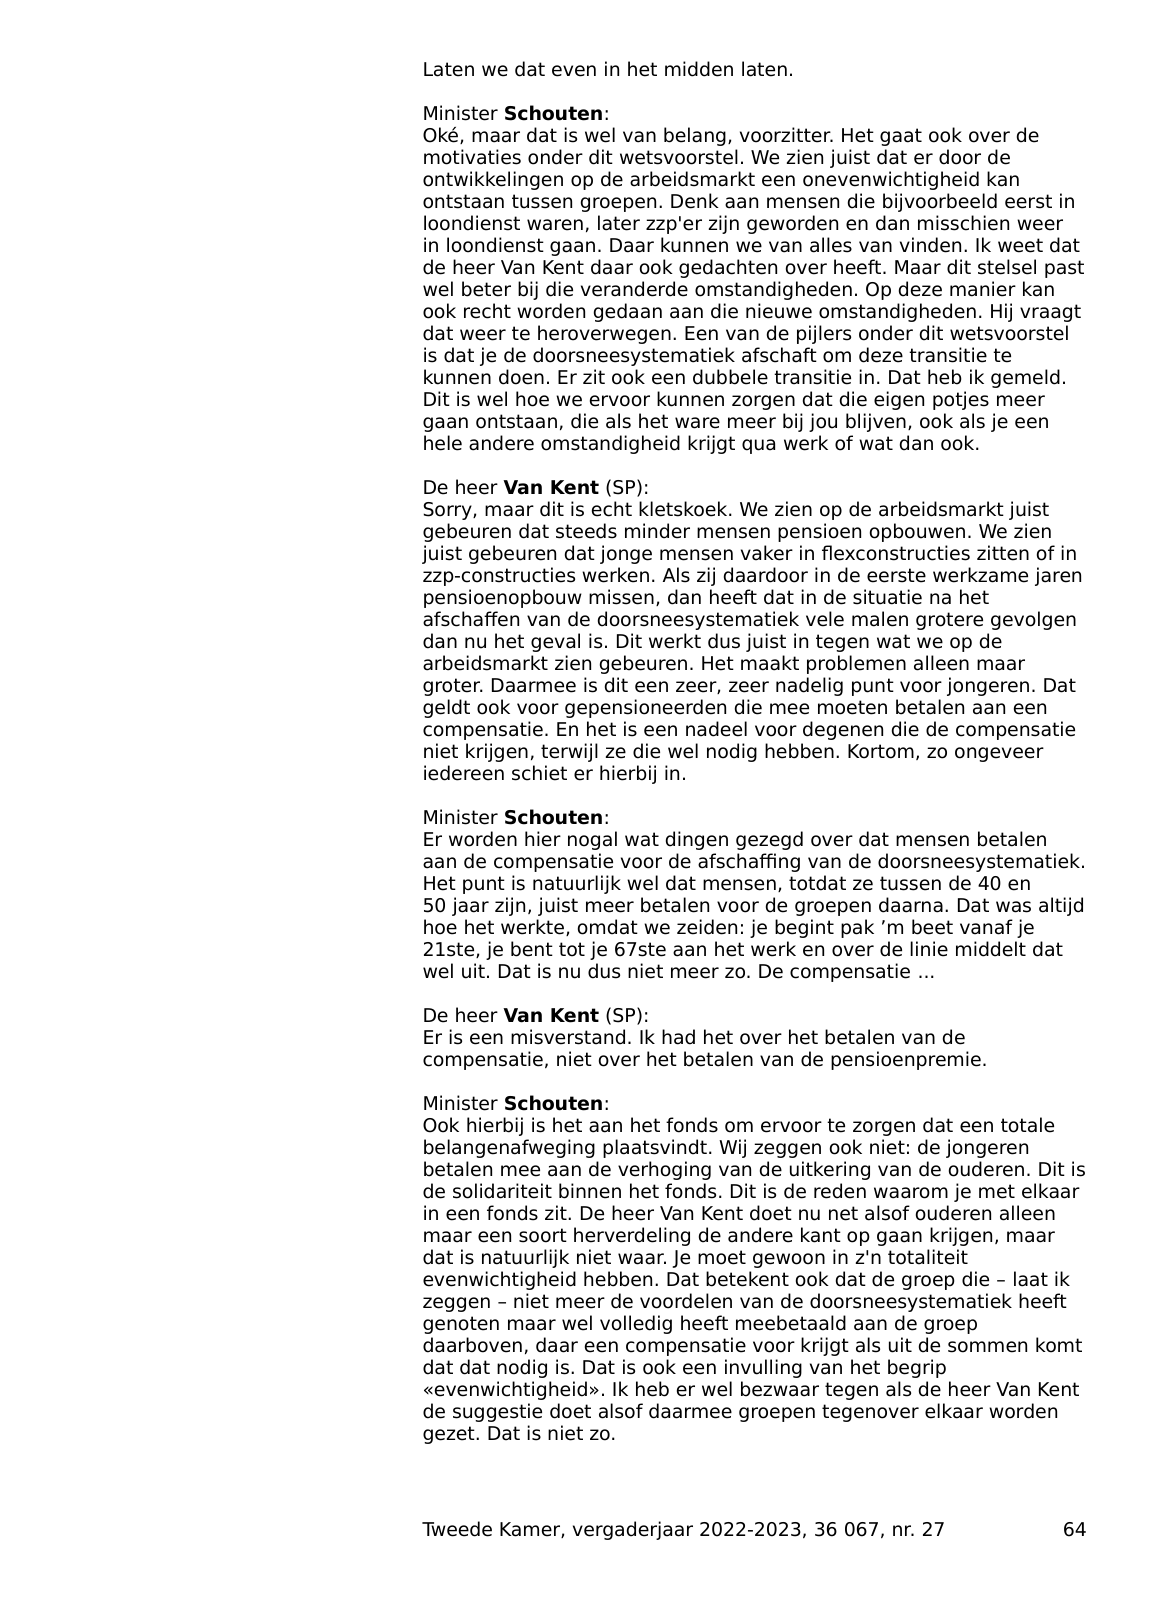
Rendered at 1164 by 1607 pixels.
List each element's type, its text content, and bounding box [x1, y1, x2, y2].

text Oké, maar dat is wel van belang, voorzitter. Het gaat ook over de motivaties onder dit wetsvoorstel. We zien juist dat er door de ontwikkelingen op de arbeidsmarkt een onevenwichtigheid kan ontstaan tussen groepen. Denk aan mensen die bijvoorbeeld eerst in loondienst waren, later zzp'er zijn geworden en dan misschien weer in loondienst gaan. Daar kunnen we van alles van vinden. Ik weet dat de heer Van Kent daar ook gedachten over heeft. Maar dit stelsel past wel beter bij die veranderde omstandigheden. Op deze manier kan ook recht worden gedaan aan die nieuwe omstandigheden. Hij vraagt dat weer te heroverwegen. Een van de pijlers onder dit wetsvoorstel is dat je de doorsneesystematiek afschaft om deze transitie te kunnen doen. Er zit ook een dubbele transitie in. Dat heb ik gemeld. Dit is wel hoe we ervoor kunnen zorgen dat die eigen potjes meer gaan ontstaan, die als het ware meer bij jou blijven, ook als je een hele andere omstandigheid krijgt qua werk of wat dan ook. [422, 125, 1087, 455]
text Sorry, maar dit is echt kletskoek. We zien op de arbeidsmarkt juist gebeuren dat steeds minder mensen pensioen opbouwen. We zien juist gebeuren dat jonge mensen vaker in flexconstructies zitten of in zzp-constructies werken. Als zij daardoor in de eerste werkzame jaren pensioenopbouw missen, dan heeft dat in de situatie na het afschaffen van de doorsneesystematiek vele malen grotere gevolgen dan nu het geval is. Dit werkt dus juist in tegen wat we op de arbeidsmarkt zien gebeuren. Het maakt problemen alleen maar groter. Daarmee is dit een zeer, zeer nadelig punt voor jongeren. Dat geldt ook voor gepensioneerden die mee moeten betalen aan een compensatie. En het is een nadeel voor degenen die de compensatie niet krijgen, terwijl ze die wel nodig hebben. Kortom, zo ongeveer iedereen schiet er hierbij in. [422, 499, 1087, 785]
text De heer Van Kent (SP): [422, 477, 1087, 499]
text Er worden hier nogal wat dingen gezegd over dat mensen betalen aan de compensatie voor de afschaffing van de doorsneesystematiek. Het punt is natuurlijk wel dat mensen, totdat ze tussen de 40 en 50 jaar zijn, juist meer betalen voor de groepen daarna. Dat was altijd hoe het werkte, omdat we zeiden: je begint pak ’m beet vanaf je 21ste, je bent tot je 67ste aan het werk en over de linie middelt dat wel uit. Dat is nu dus niet meer zo. De compensatie ... [422, 829, 1087, 983]
text Laten we dat even in het midden laten. [422, 59, 1087, 81]
text Ook hierbij is het aan het fonds om ervoor te zorgen dat een totale belangenafweging plaatsvindt. Wij zeggen ook niet: de jongeren betalen mee aan de verhoging van de uitkering van de ouderen. Dit is de solidariteit binnen het fonds. Dit is de reden waarom je met elkaar in een fonds zit. De heer Van Kent doet nu net alsof ouderen alleen maar een soort herverdeling de andere kant op gaan krijgen, maar dat is natuurlijk niet waar. Je moet gewoon in z'n totaliteit evenwichtigheid hebben. Dat betekent ook dat de groep die – laat ik zeggen – niet meer de voordelen van de doorsneesystematiek heeft genoten maar wel volledig heeft meebetaald aan de groep daarboven, daar een compensatie voor krijgt als uit de sommen komt dat dat nodig is. Dat is ook een invulling van het begrip «evenwichtigheid». Ik heb er wel bezwaar tegen als de heer Van Kent de suggestie doet alsof daarmee groepen tegenover elkaar worden gezet. Dat is niet zo. [422, 1115, 1087, 1445]
text Minister Schouten: [422, 103, 1087, 125]
text Minister Schouten: [422, 807, 1087, 829]
text De heer Van Kent (SP): [422, 1005, 1087, 1027]
text Er is een misverstand. Ik had het over het betalen van de compensatie, niet over het betalen van de pensioenpremie. [422, 1027, 1087, 1071]
text Minister Schouten: [422, 1093, 1087, 1115]
